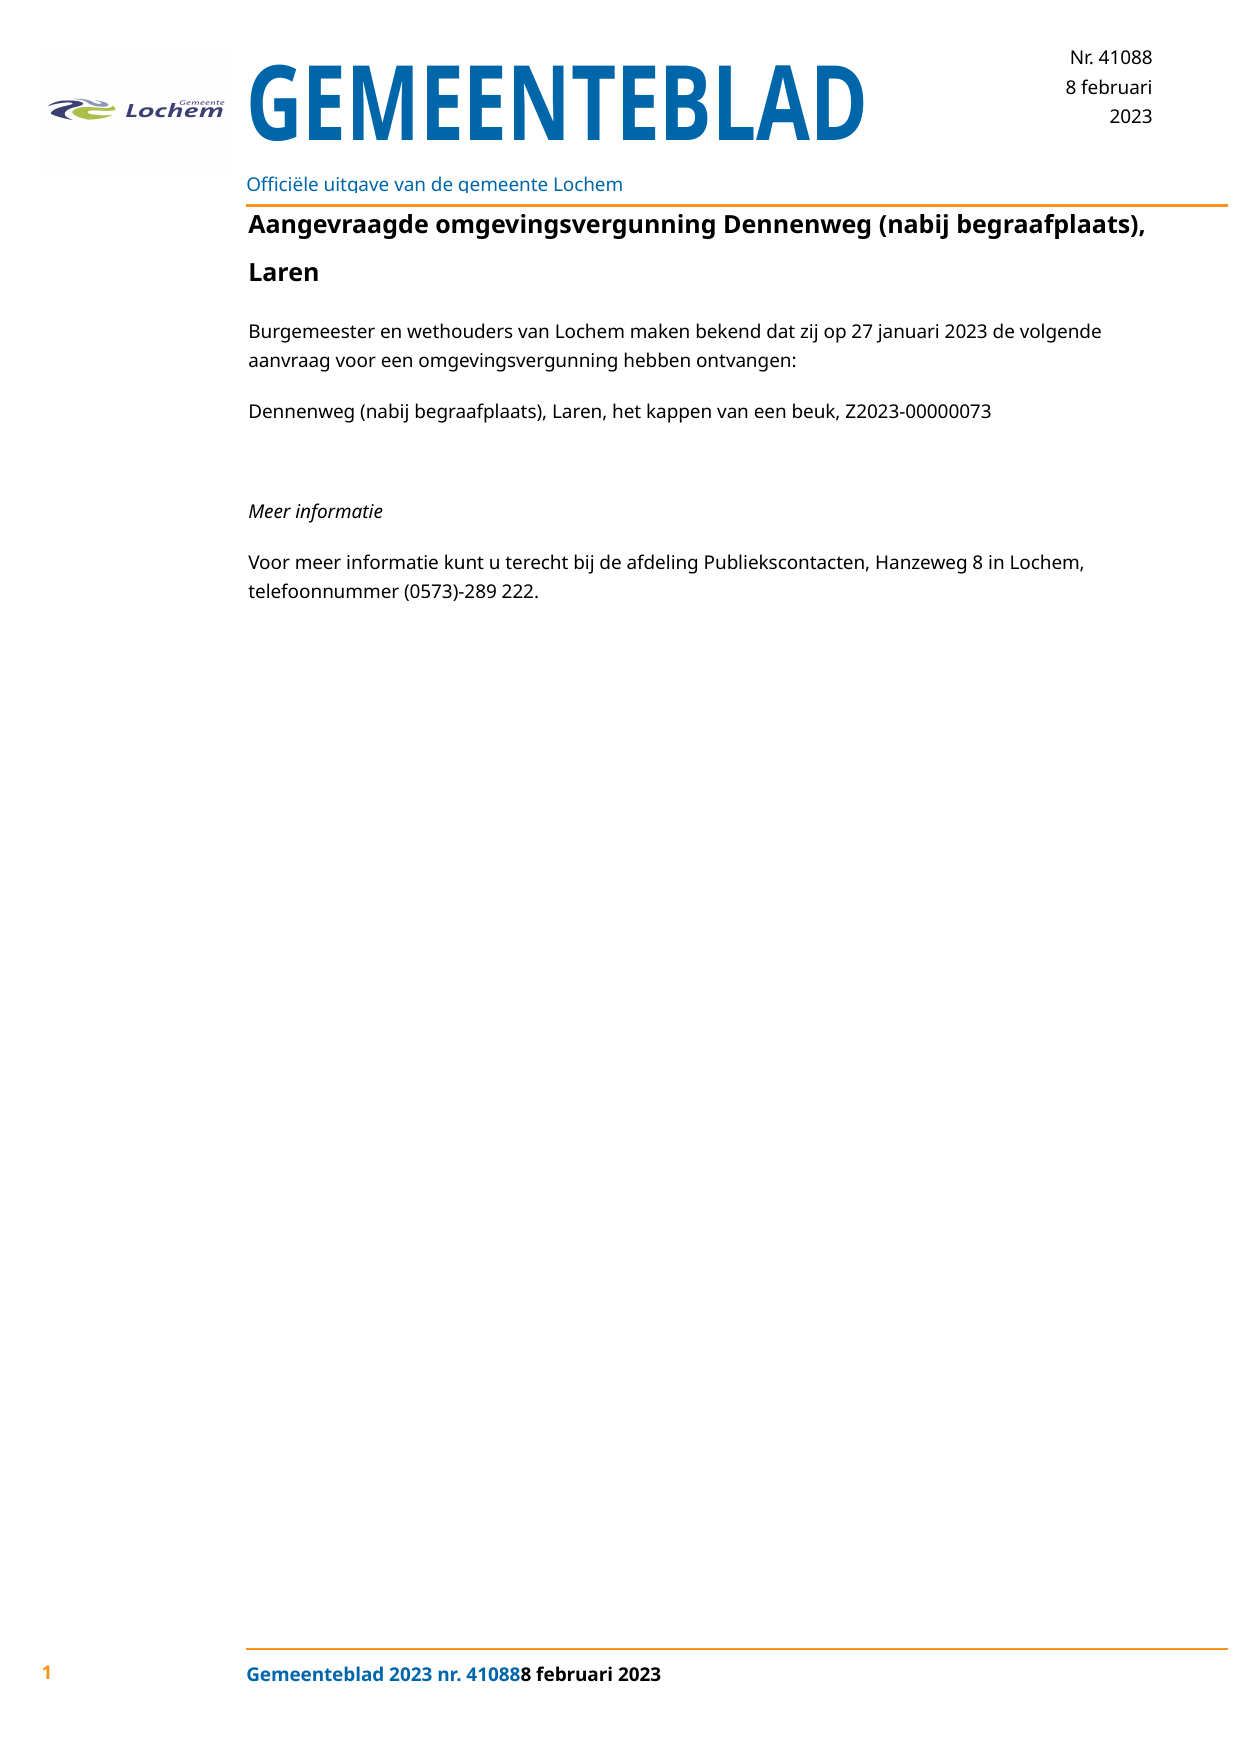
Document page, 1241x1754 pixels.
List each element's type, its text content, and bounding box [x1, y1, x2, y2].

picture [41, 47, 231, 172]
text Dennenweg (nabij begraafplaats), Laren, het kappen van een beuk, Z2023-00000073 [248, 398, 1152, 424]
text Burgemeester en wethouders van Lochem maken bekend dat zij op 27 januari 2023 de volgende aanvraag voor een omgevingsvergunning hebben ontvangen: [248, 318, 1152, 373]
text Meer informatie [248, 499, 1152, 524]
text Voor meer informatie kunt u terecht bij de afdeling Publiekscontacten, Hanzeweg 8 in Lochem, telefoonnummer (0573)-289 222. [248, 549, 1152, 604]
text Aangevraagde omgevingsvergunning Dennenweg (nabij begraafplaats), Laren [248, 207, 1152, 288]
